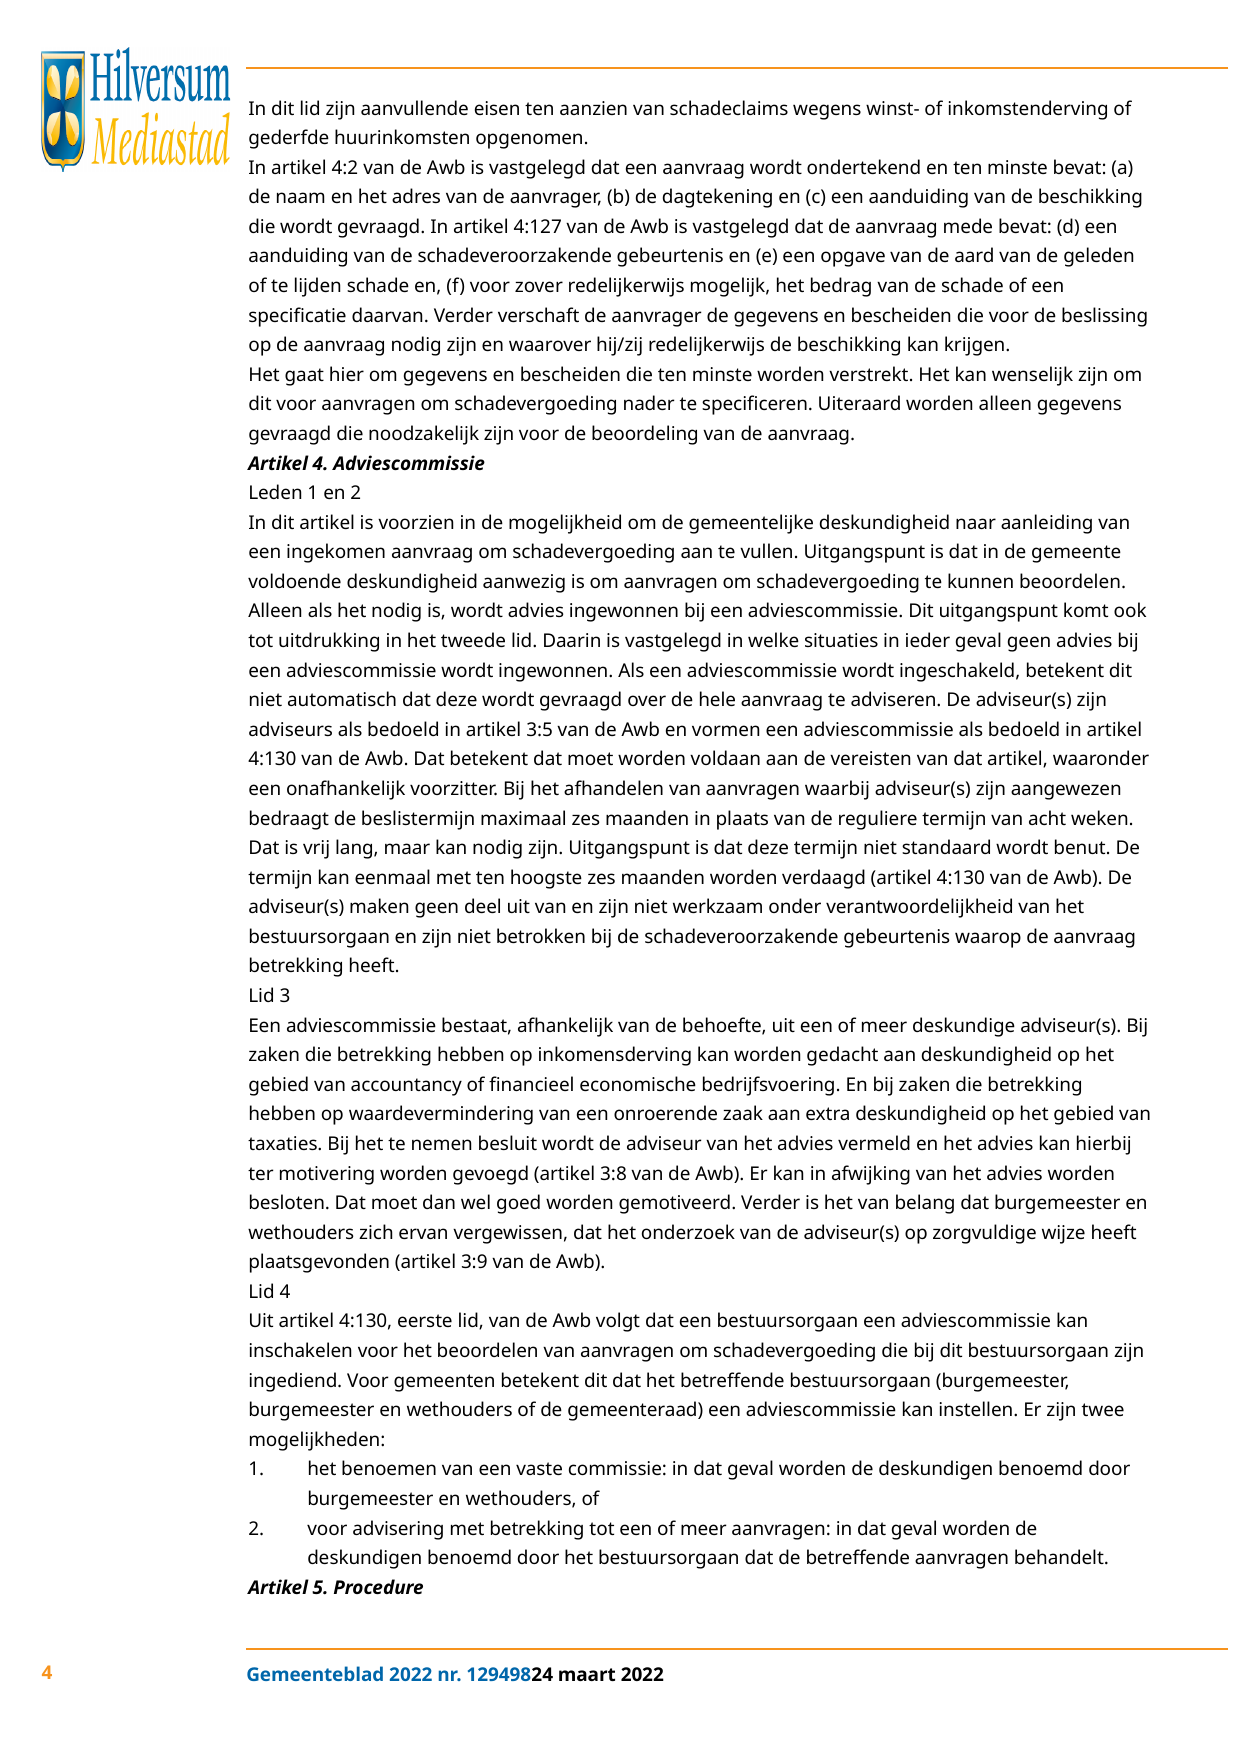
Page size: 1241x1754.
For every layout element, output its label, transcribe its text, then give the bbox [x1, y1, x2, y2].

list voor advisering met betrekking tot een of meer aanvragen: in dat geval worden de deskundigen benoemd door het bestuursorgaan dat de betreffende aanvragen behandelt. [248, 1515, 1152, 1570]
text In dit artikel is voorzien in de mogelijkheid om de gemeentelijke deskundigheid naar aanleiding van een ingekomen aanvraag om schadevergoeding aan te vullen. Uitgangspunt is dat in de gemeente voldoende deskundigheid aanwezig is om aanvragen om schadevergoeding te kunnen beoordelen. Alleen als het nodig is, wordt advies ingewonnen bij een adviescommissie. Dit uitgangspunt komt ook tot uitdrukking in het tweede lid. Daarin is vastgelegd in welke situaties in ieder geval geen advies bij een adviescommissie wordt ingewonnen. Als een adviescommissie wordt ingeschakeld, betekent dit niet automatisch dat deze wordt gevraagd over de hele aanvraag te adviseren. De adviseur(s) zijn adviseurs als bedoeld in artikel 3:5 van de Awb en vormen een adviescommissie als bedoeld in artikel 4:130 van de Awb. Dat betekent dat moet worden voldaan aan de vereisten van dat artikel, waaronder een onafhankelijk voorzitter. Bij het afhandelen van aanvragen waarbij adviseur(s) zijn aangewezen bedraagt de beslistermijn maximaal zes maanden in plaats van de reguliere termijn van acht weken. Dat is vrij lang, maar kan nodig zijn. Uitgangspunt is dat deze termijn niet standaard wordt benut. De termijn kan eenmaal met ten hoogste zes maanden worden verdaagd (artikel 4:130 van de Awb). De adviseur(s) maken geen deel uit van en zijn niet werkzaam onder verantwoordelijkheid van het bestuursorgaan en zijn niet betrokken bij de schadeveroorzakende gebeurtenis waarop de aanvraag betrekking heeft. [248, 509, 1152, 978]
text In artikel 4:2 van de Awb is vastgelegd dat een aanvraag wordt ondertekend en ten minste bevat: (a) de naam en het adres van de aanvrager, (b) de dagtekening en (c) een aanduiding van de beschikking die wordt gevraagd. In artikel 4:127 van de Awb is vastgelegd dat de aanvraag mede bevat: (d) een aanduiding van de schadeveroorzakende gebeurtenis en (e) een opgave van de aard van de geleden of te lijden schade en, (f) voor zover redelijkerwijs mogelijk, het bedrag van de schade of een specificatie daarvan. Verder verschaft de aanvrager de gegevens en bescheiden die voor de beslissing op de aanvraag nodig zijn en waarover hij/zij redelijkerwijs de beschikking kan krijgen. [248, 154, 1152, 357]
text Het gaat hier om gegevens en bescheiden die ten minste worden verstrekt. Het kan wenselijk zijn om dit voor aanvragen om schadevergoeding nader te specificeren. Uiteraard worden alleen gegevens gevraagd die noodzakelijk zijn voor de beoordeling van de aanvraag. [248, 361, 1152, 446]
list het benoemen van een vaste commissie: in dat geval worden de deskundigen benoemd door burgemeester en wethouders, of [248, 1456, 1152, 1511]
text Artikel 4. Adviescommissie [248, 450, 1152, 476]
text Leden 1 en 2 [248, 479, 1152, 505]
text Artikel 5. Procedure [248, 1574, 1152, 1600]
picture [41, 47, 231, 172]
text Een adviescommissie bestaat, afhankelijk van de behoefte, uit een of meer deskundige adviseur(s). Bij zaken die betrekking hebben op inkomensderving kan worden gedacht aan deskundigheid op het gebied van accountancy of financieel economische bedrijfsvoering. En bij zaken die betrekking hebben op waardevermindering van een onroerende zaak aan extra deskundigheid op het gebied van taxaties. Bij het te nemen besluit wordt de adviseur van het advies vermeld en het advies kan hierbij ter motivering worden gevoegd (artikel 3:8 van de Awb). Er kan in afwijking van het advies worden besloten. Dat moet dan wel goed worden gemotiveerd. Verder is het van belang dat burgemeester en wethouders zich ervan vergewissen, dat het onderzoek van de adviseur(s) op zorgvuldige wijze heeft plaatsgevonden (artikel 3:9 van de Awb). [248, 1012, 1152, 1274]
text Lid 4 [248, 1278, 1152, 1304]
text In dit lid zijn aanvullende eisen ten aanzien van schadeclaims wegens winst- of inkomstenderving of gederfde huurinkomsten opgenomen. [248, 95, 1152, 150]
text Uit artikel 4:130, eerste lid, van de Awb volgt dat een bestuursorgaan een adviescommissie kan inschakelen voor het beoordelen van aanvragen om schadevergoeding die bij dit bestuursorgaan zijn ingediend. Voor gemeenten betekent dit dat het betreffende bestuursorgaan (burgemeester, burgemeester en wethouders of de gemeenteraad) een adviescommissie kan instellen. Er zijn twee mogelijkheden: [248, 1308, 1152, 1452]
text Lid 3 [248, 982, 1152, 1008]
